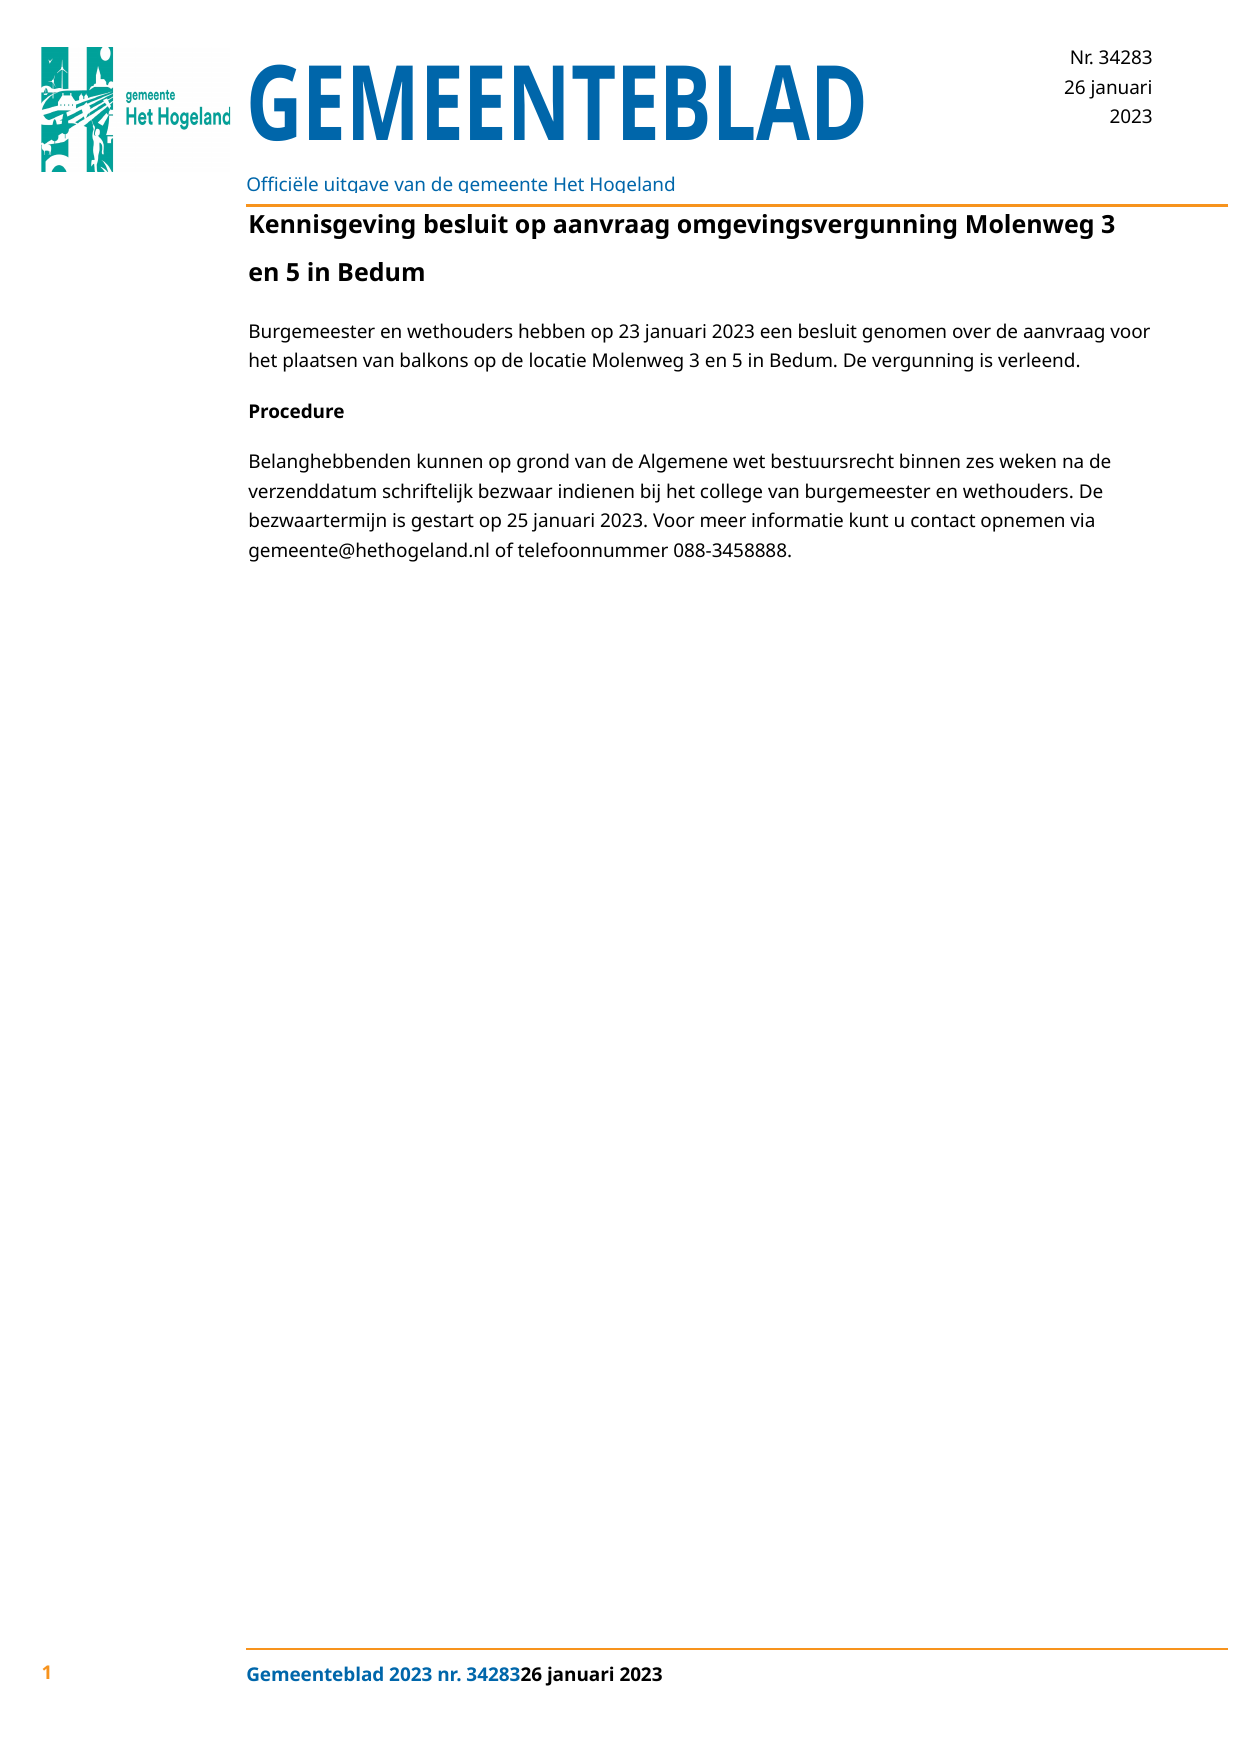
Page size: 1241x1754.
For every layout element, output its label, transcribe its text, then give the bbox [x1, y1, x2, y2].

picture [41, 47, 231, 172]
text Burgemeester en wethouders hebben op 23 januari 2023 een besluit genomen over de aanvraag voor het plaatsen van balkons op de locatie Molenweg 3 en 5 in Bedum. De vergunning is verleend. [248, 318, 1152, 373]
text Procedure [248, 398, 1152, 424]
text Belanghebbenden kunnen op grond van de Algemene wet bestuursrecht binnen zes weken na de verzenddatum schriftelijk bezwaar indienen bij het college van burgemeester en wethouders. De bezwaartermijn is gestart op 25 januari 2023. Voor meer informatie kunt u contact opnemen via gemeente@hethogeland.nl of telefoonnummer 088-3458888. [248, 448, 1152, 563]
text Kennisgeving besluit op aanvraag omgevingsvergunning Molenweg 3 en 5 in Bedum [248, 207, 1152, 288]
